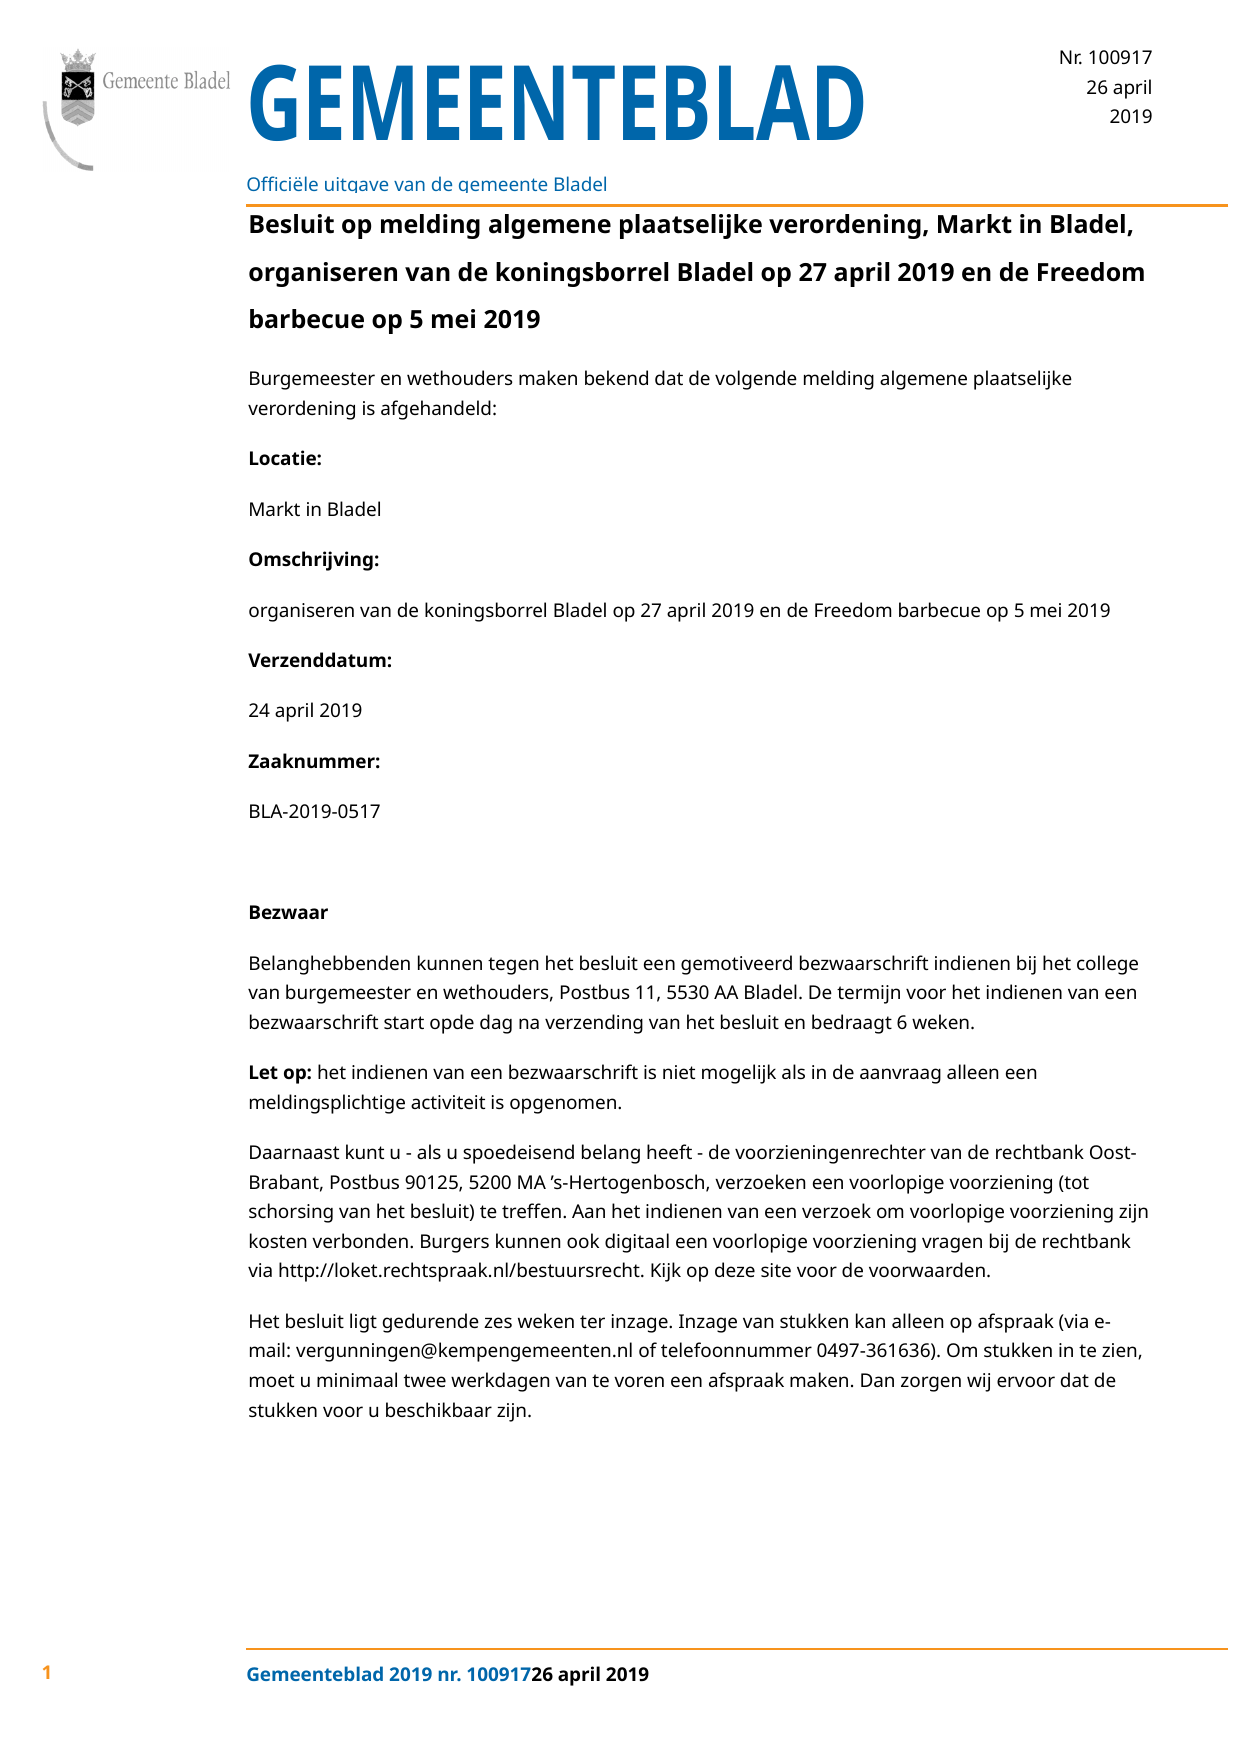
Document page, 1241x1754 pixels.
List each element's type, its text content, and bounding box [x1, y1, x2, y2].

text Locatie: [248, 446, 1152, 471]
text Let op: het indienen van een bezwaarschrift is niet mogelijk als in de aanvraag alleen een meldingsplichtige activiteit is opgenomen. [248, 1059, 1152, 1114]
text Het besluit ligt gedurende zes weken ter inzage. Inzage van stukken kan alleen op afspraak (via e-mail: vergunningen@kempengemeenten.nl of telefoonnummer 0497-361636). Om stukken in te zien, moet u minimaal twee werkdagen van te voren een afspraak maken. Dan zorgen wij ervoor dat de stukken voor u beschikbaar zijn. [248, 1308, 1152, 1422]
text Omschrijving: [248, 546, 1152, 572]
text BLA-2019-0517 [248, 798, 1152, 824]
text Burgemeester en wethouders maken bekend dat de volgende melding algemene plaatselijke verordening is afgehandeld: [248, 366, 1152, 421]
text organiseren van de koningsborrel Bladel op 27 april 2019 en de Freedom barbecue op 5 mei 2019 [248, 597, 1152, 622]
text Bezwaar [248, 899, 1152, 925]
text Daarnaast kunt u - als u spoedeisend belang heeft - de voorzieningenrechter van de rechtbank Oost-Brabant, Postbus 90125, 5200 MA ’s-Hertogenbosch, verzoeken een voorlopige voorziening (tot schorsing van het besluit) te treffen. Aan het indienen van een verzoek om voorlopige voorziening zijn kosten verbonden. Burgers kunnen ook digitaal een voorlopige voorziening vragen bij de rechtbank via http://loket.rechtspraak.nl/bestuursrecht. Kijk op deze site voor de voorwaarden. [248, 1139, 1152, 1283]
text Belanghebbenden kunnen tegen het besluit een gemotiveerd bezwaarschrift indienen bij het college van burgemeester en wethouders, Postbus 11, 5530 AA Bladel. De termijn voor het indienen van een bezwaarschrift start opde dag na verzending van het besluit en bedraagt 6 weken. [248, 950, 1152, 1034]
text Zaaknummer: [248, 748, 1152, 774]
text Besluit op melding algemene plaatselijke verordening, Markt in Bladel, organiseren van de koningsborrel Bladel op 27 april 2019 en de Freedom barbecue op 5 mei 2019 [248, 207, 1152, 336]
text Verzenddatum: [248, 647, 1152, 673]
text 24 april 2019 [248, 698, 1152, 723]
picture [41, 47, 231, 172]
text Markt in Bladel [248, 496, 1152, 522]
